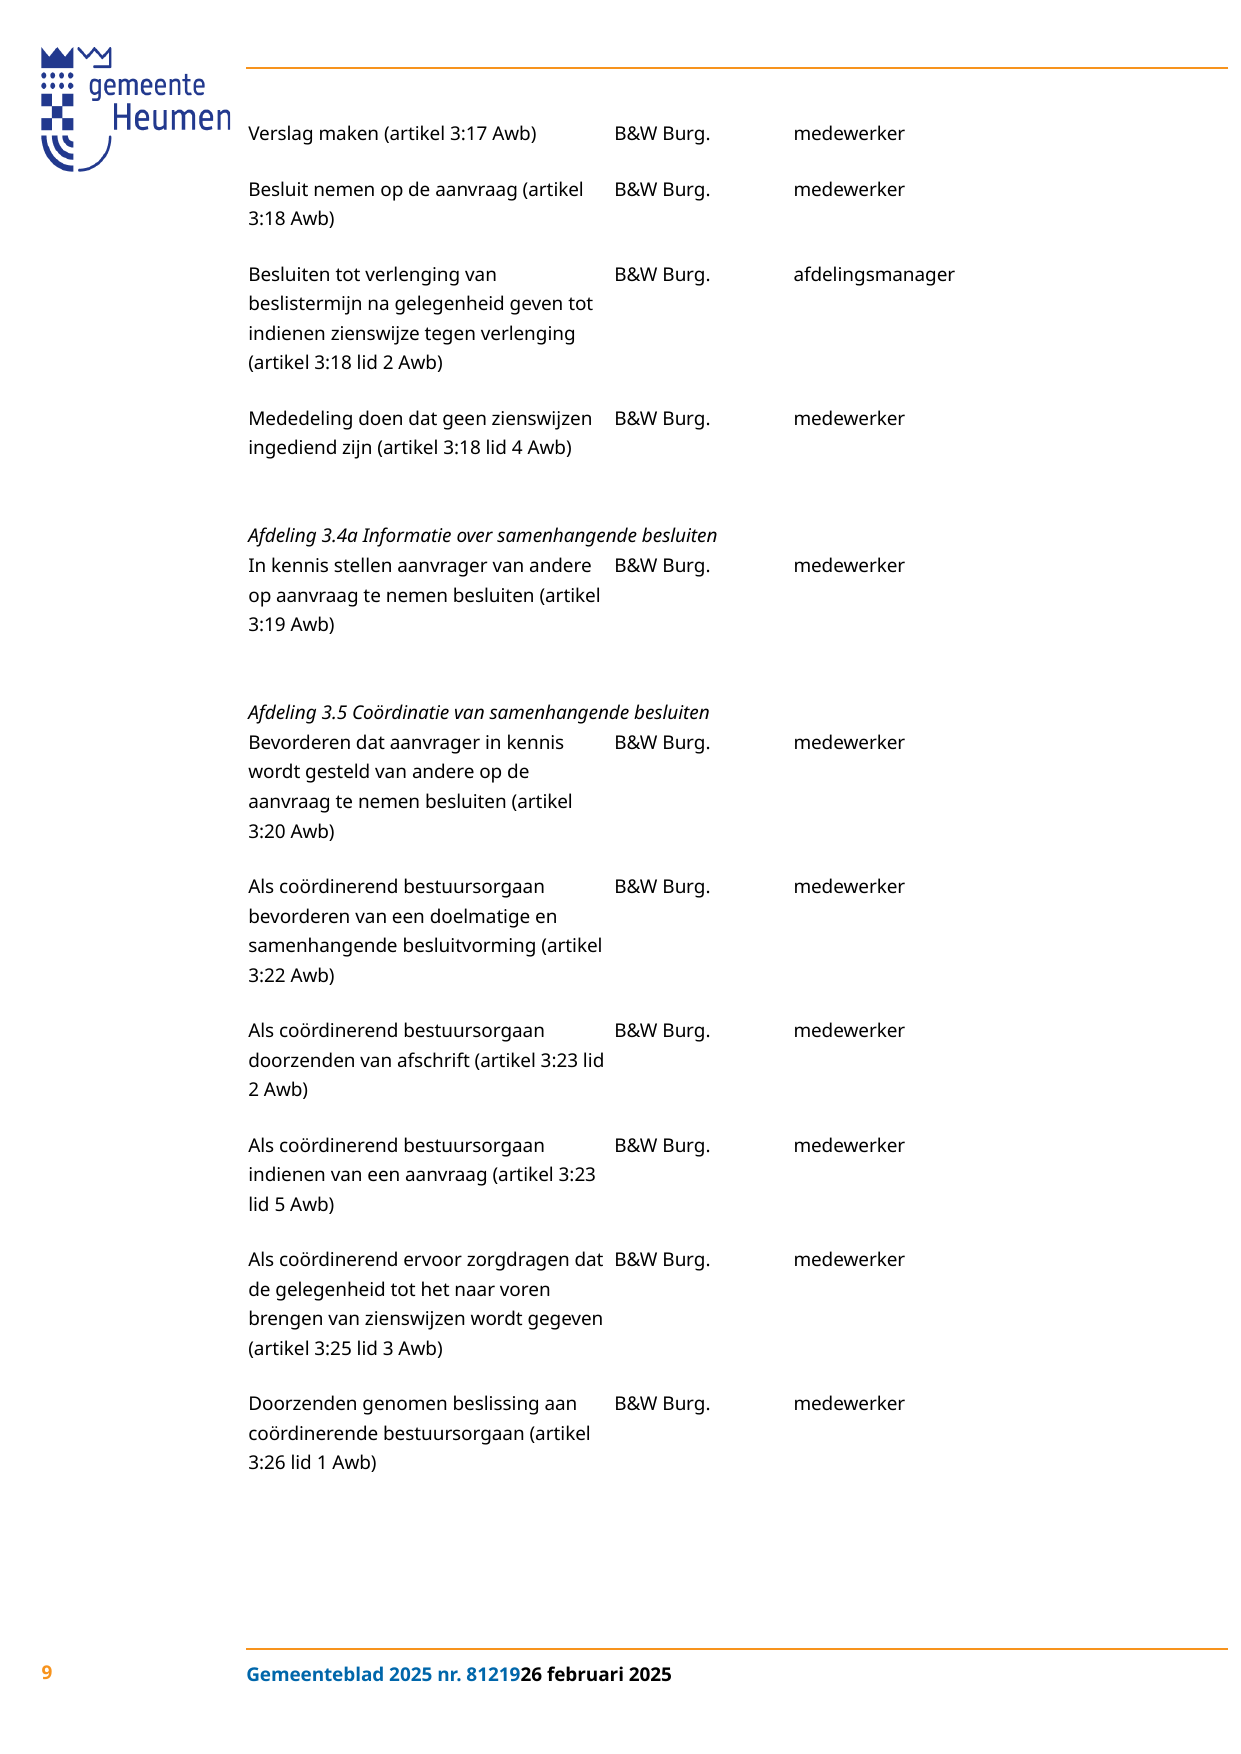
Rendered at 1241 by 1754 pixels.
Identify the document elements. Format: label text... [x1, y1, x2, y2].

table_cell medewerker [793, 405, 972, 490]
table_cell B&W Burg. [614, 1246, 793, 1390]
table_cell Mededeling doen dat geen zienswijzen ingediend zijn (artikel 3:18 lid 4 Awb) [248, 405, 614, 490]
table_cell medewerker [793, 1132, 972, 1246]
table_cell [973, 1246, 1152, 1390]
table_cell B&W Burg. [614, 1017, 793, 1132]
table_cell medewerker [793, 176, 972, 261]
table_cell Als coördinerend bestuursorgaan doorzenden van afschrift (artikel 3:23 lid 2 Awb) [248, 1017, 614, 1132]
table_cell medewerker [793, 1246, 972, 1390]
text Afdeling 3.5 Coördinatie van samenhangende besluiten [248, 699, 1152, 725]
table_header medewerker [793, 729, 972, 873]
table_cell B&W Burg. [614, 1390, 793, 1505]
table_header medewerker [793, 552, 972, 667]
table_header B&W Burg. [614, 552, 793, 667]
table_header In kennis stellen aanvrager van andere op aanvraag te nemen besluiten (artikel 3:19 Awb) [248, 552, 614, 667]
table_cell [973, 405, 1152, 490]
table_cell medewerker [793, 1390, 972, 1505]
table_cell B&W Burg. [614, 121, 793, 176]
table_header Bevorderen dat aanvrager in kennis wordt gesteld van andere op de aanvraag te nemen besluiten (artikel 3:20 Awb) [248, 729, 614, 873]
table_cell [973, 176, 1152, 261]
table_cell B&W Burg. [614, 1132, 793, 1246]
table_header [973, 552, 1152, 667]
picture [41, 47, 231, 172]
table_cell [614, 95, 793, 121]
table_cell B&W Burg. [614, 405, 793, 490]
table_cell [973, 1017, 1152, 1132]
table_cell [973, 121, 1152, 176]
table_cell [973, 1390, 1152, 1505]
table_cell Als coördinerend bestuursorgaan bevorderen van een doelmatige en samenhangende besluitvorming (artikel 3:22 Awb) [248, 873, 614, 1017]
table_cell Als coördinerend bestuursorgaan indienen van een aanvraag (artikel 3:23 lid 5 Awb) [248, 1132, 614, 1246]
table_cell afdelingsmanager [793, 261, 972, 405]
table_cell Besluit nemen op de aanvraag (artikel 3:18 Awb) [248, 176, 614, 261]
table_cell Als coördinerend ervoor zorgdragen dat de gelegenheid tot het naar voren brengen van zienswijzen wordt gegeven (artikel 3:25 lid 3 Awb) [248, 1246, 614, 1390]
table_cell [793, 95, 972, 121]
table_cell medewerker [793, 1017, 972, 1132]
table_header B&W Burg. [614, 729, 793, 873]
table_cell [973, 873, 1152, 1017]
table_cell [248, 95, 614, 121]
table_cell [973, 1132, 1152, 1246]
table_cell [973, 261, 1152, 405]
table_cell medewerker [793, 121, 972, 176]
table_cell B&W Burg. [614, 873, 793, 1017]
table_cell Besluiten tot verlenging van beslistermijn na gelegenheid geven tot indienen zienswijze tegen verlenging (artikel 3:18 lid 2 Awb) [248, 261, 614, 405]
table_cell Doorzenden genomen beslissing aan coördinerende bestuursorgaan (artikel 3:26 lid 1 Awb) [248, 1390, 614, 1505]
table_header [973, 729, 1152, 873]
table_cell B&W Burg. [614, 261, 793, 405]
table_cell Verslag maken (artikel 3:17 Awb) [248, 121, 614, 176]
table_cell medewerker [793, 873, 972, 1017]
table_cell [973, 95, 1152, 121]
text Afdeling 3.4a Informatie over samenhangende besluiten [248, 522, 1152, 548]
table_cell B&W Burg. [614, 176, 793, 261]
